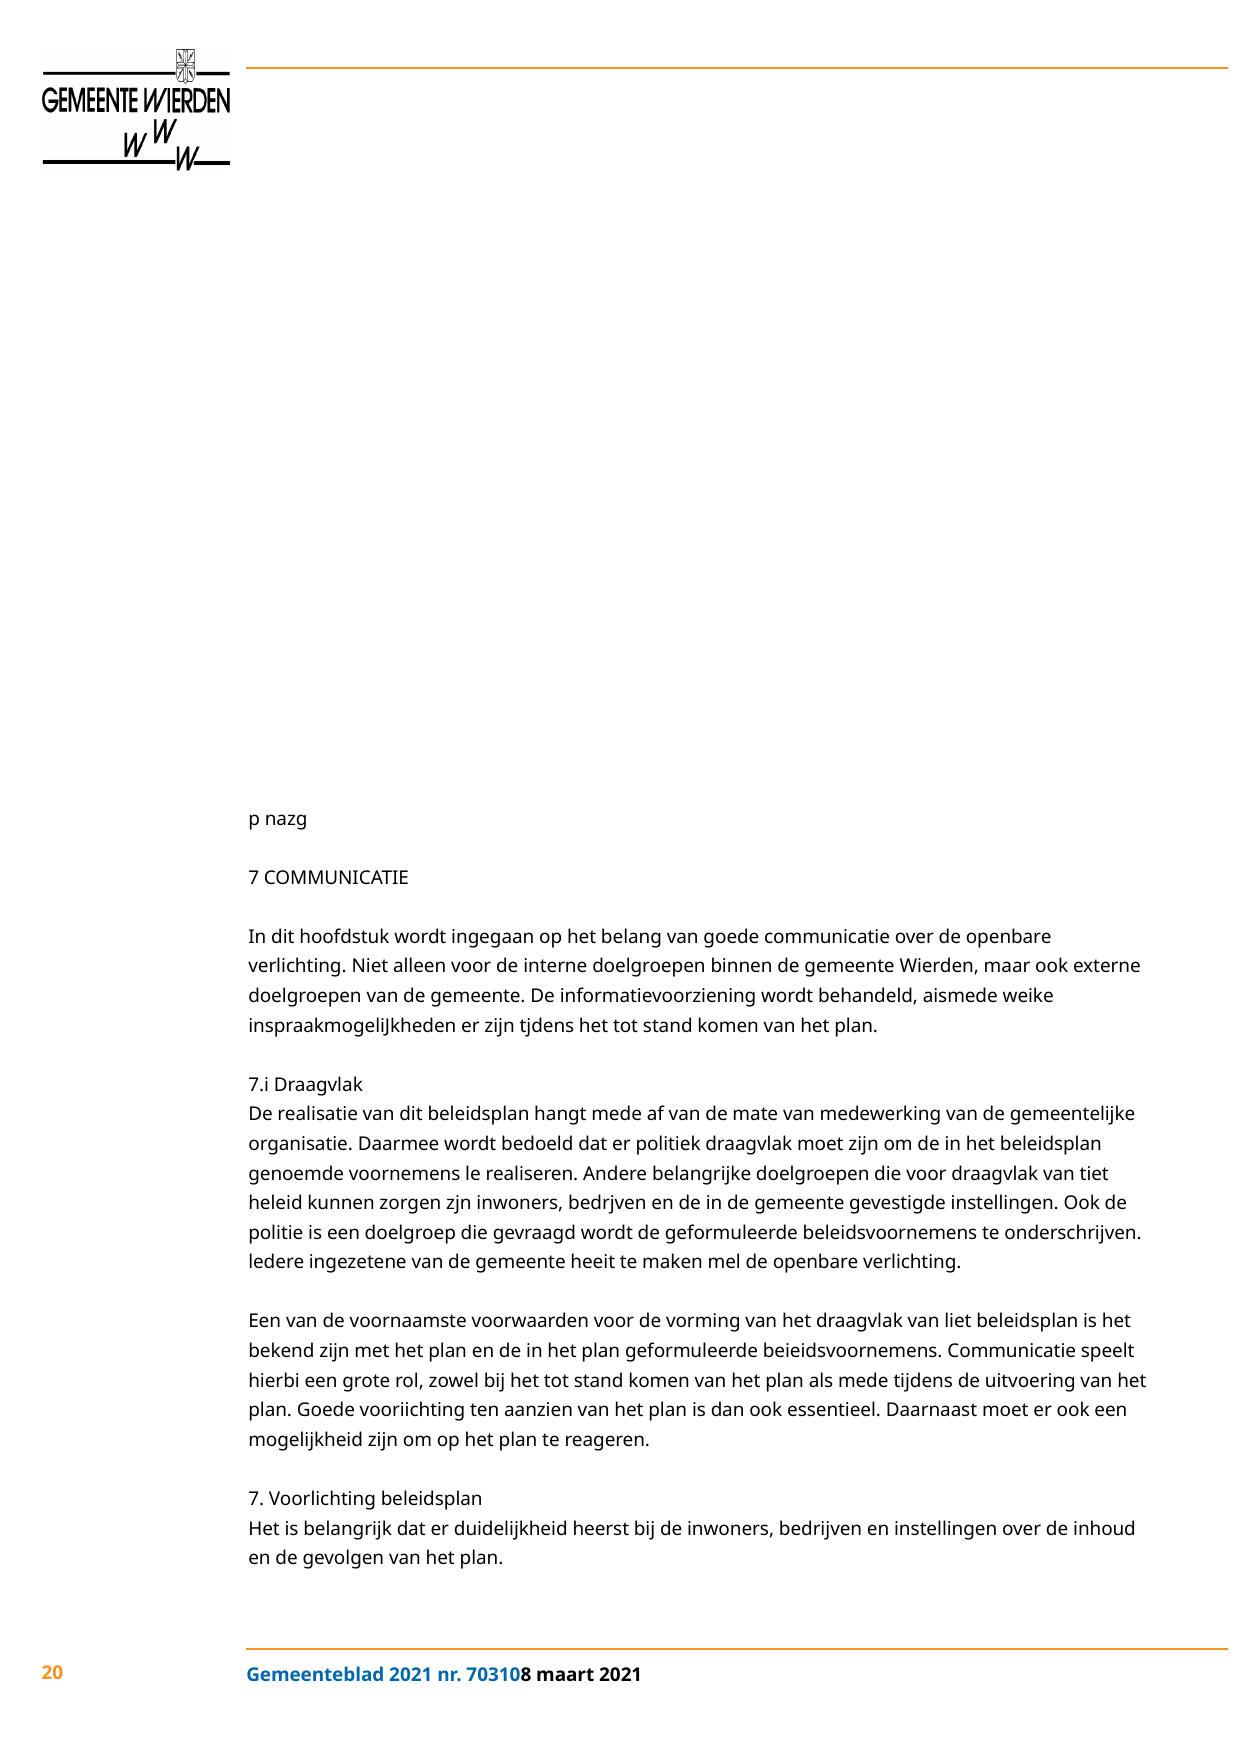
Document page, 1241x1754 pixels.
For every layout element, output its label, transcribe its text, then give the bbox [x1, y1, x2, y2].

text 7 COMMUNICATIE [248, 864, 1152, 890]
text 7.i Draagvlak [248, 1071, 1152, 1097]
text Een van de voornaamste voorwaarden voor de vorming van het draagvlak van liet beleidsplan is het bekend zijn met het plan en de in het plan geformuleerde beieidsvoornemens. Communicatie speelt hierbi een grote rol, zowel bij het tot stand komen van het plan als mede tijdens de uitvoering van het plan. Goede vooriichting ten aanzien van het plan is dan ook essentieel. Daarnaast moet er ook een mogelijkheid zijn om op het plan te reageren. [248, 1308, 1152, 1452]
text In dit hoofdstuk wordt ingegaan op het belang van goede communicatie over de openbare verlichting. Niet alleen voor de interne doelgroepen binnen de gemeente Wierden, maar ook externe doelgroepen van de gemeente. De informatievoorziening wordt behandeld, aismede weike inspraakmogeliJkheden er zijn tjdens het tot stand komen van het plan. [248, 923, 1152, 1038]
text 7. Voorlichting beleidsplan [248, 1485, 1152, 1511]
text Het is belangrijk dat er duidelijkheid heerst bij de inwoners, bedrijven en instellingen over de inhoud en de gevolgen van het plan. [248, 1515, 1152, 1570]
text De realisatie van dit beleidsplan hangt mede af van de mate van medewerking van de gemeentelijke organisatie. Daarmee wordt bedoeld dat er politiek draagvlak moet zijn om de in het beleidsplan genoemde voornemens le realiseren. Andere belangrijke doelgroepen die voor draagvlak van tiet heleid kunnen zorgen zjn inwoners, bedrjven en de in de gemeente gevestigde instellingen. Ook de politie is een doelgroep die gevraagd wordt de geformuleerde beleidsvoornemens te onderschrijven. ledere ingezetene van de gemeente heeit te maken mel de openbare verlichting. [248, 1101, 1152, 1274]
picture [41, 47, 231, 172]
text p nazg [248, 805, 1152, 831]
